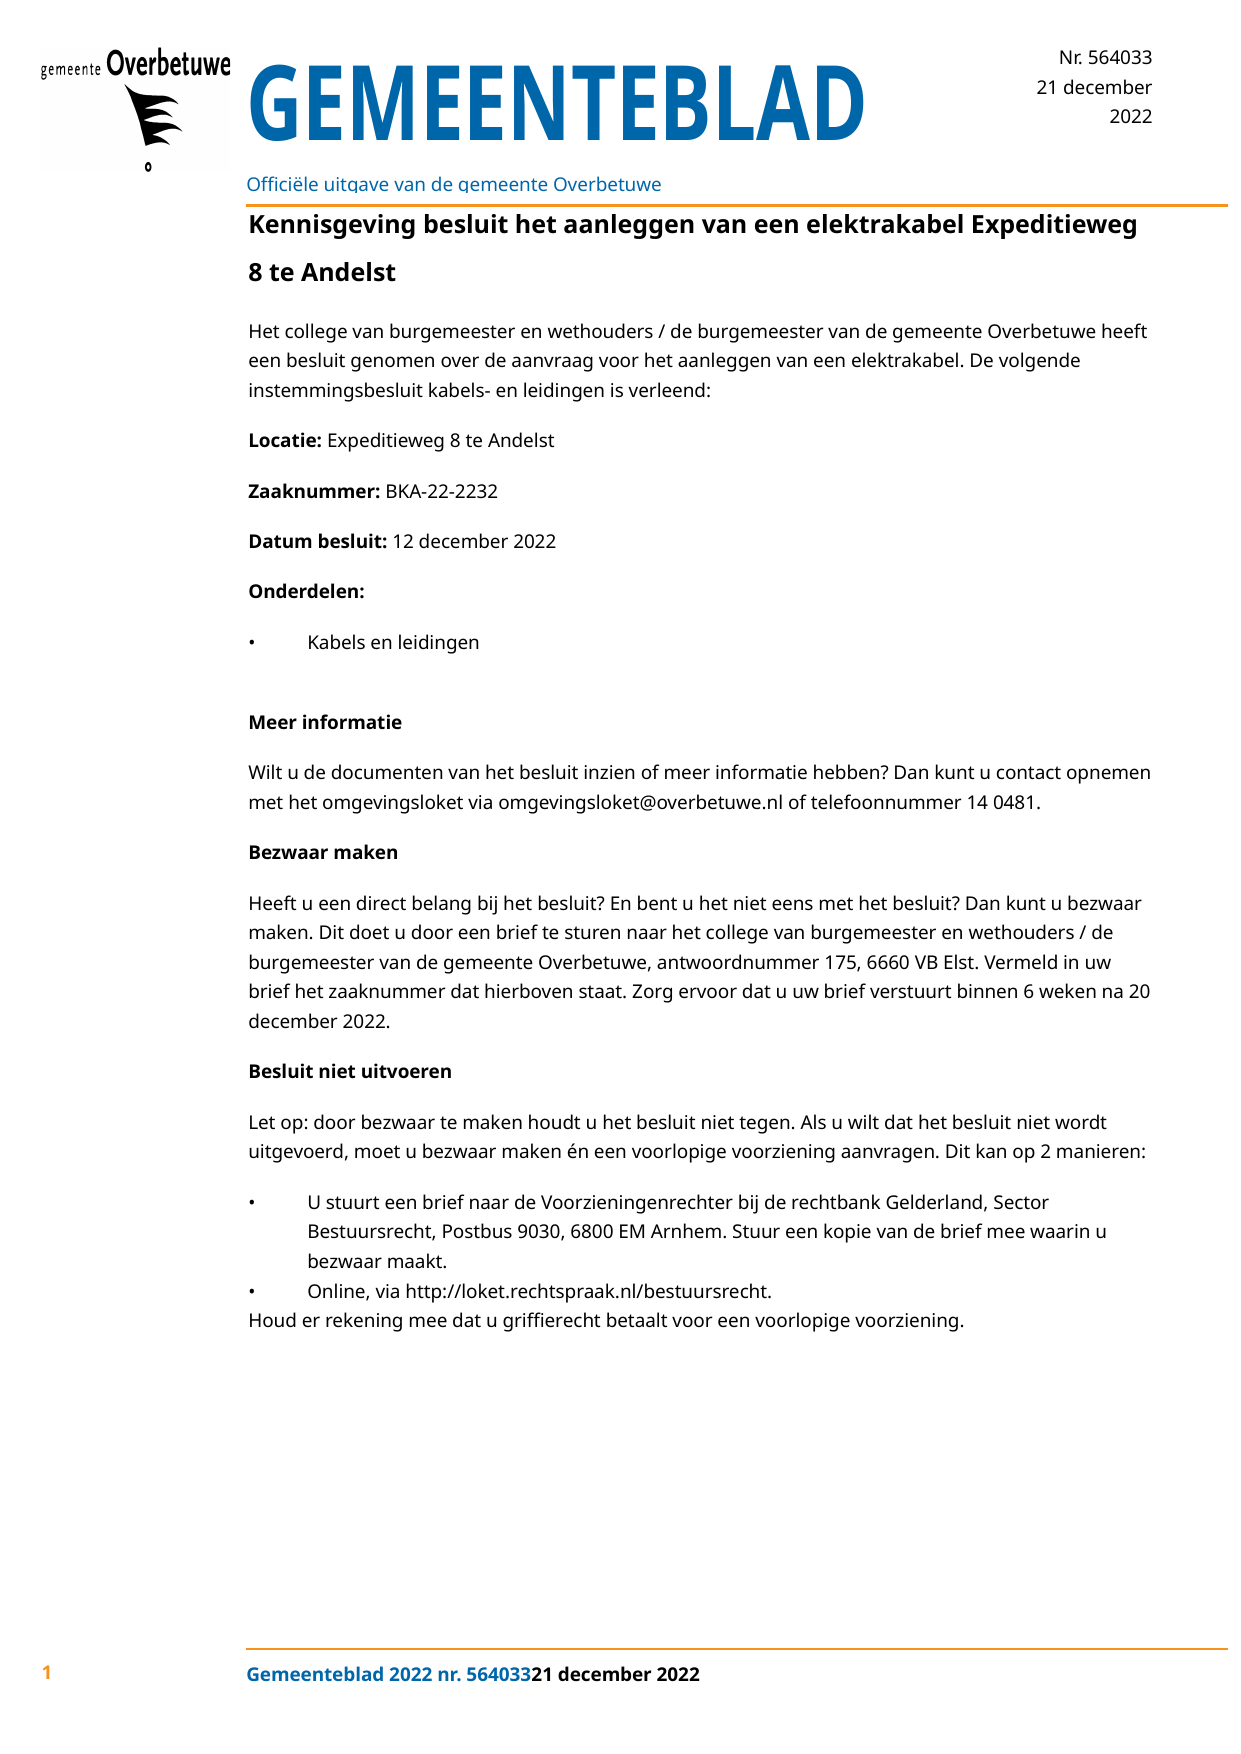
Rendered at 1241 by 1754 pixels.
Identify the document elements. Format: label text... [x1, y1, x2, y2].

list Online, via http://loket.rechtspraak.nl/bestuursrecht. [248, 1278, 1152, 1304]
text Wilt u de documenten van het besluit inzien of meer informatie hebben? Dan kunt u contact opnemen met het omgevingsloket via omgevingsloket@overbetuwe.nl of telefoonnummer 14 0481. [248, 759, 1152, 815]
text Het college van burgemeester en wethouders / de burgemeester van de gemeente Overbetuwe heeft een besluit genomen over de aanvraag voor het aanleggen van een elektrakabel. De volgende instemmingsbesluit kabels- en leidingen is verleend: [248, 318, 1152, 403]
text Zaaknummer: BKA-22-2232 [248, 478, 1152, 504]
text Houd er rekening mee dat u griffierecht betaalt voor een voorlopige voorziening. [248, 1307, 1152, 1333]
text Datum besluit: 12 december 2022 [248, 528, 1152, 554]
text Bezwaar maken [248, 839, 1152, 865]
text Besluit niet uitvoeren [248, 1059, 1152, 1084]
text Locatie: Expeditieweg 8 te Andelst [248, 427, 1152, 453]
list U stuurt een brief naar de Voorzieningenrechter bij de rechtbank Gelderland, Sector Bestuursrecht, Postbus 9030, 6800 EM Arnhem. Stuur een kopie van de brief mee waarin u bezwaar maakt. [248, 1189, 1152, 1274]
text Kennisgeving besluit het aanleggen van een elektrakabel Expeditieweg 8 te Andelst [248, 207, 1152, 288]
text Heeft u een direct belang bij het besluit? En bent u het niet eens met het besluit? Dan kunt u bezwaar maken. Dit doet u door een brief te sturen naar het college van burgemeester en wethouders / de burgemeester van de gemeente Overbetuwe, antwoordnummer 175, 6660 VB Elst. Vermeld in uw brief het zaaknummer dat hierboven staat. Zorg ervoor dat u uw brief verstuurt binnen 6 weken na 20 december 2022. [248, 890, 1152, 1034]
text Let op: door bezwaar te maken houdt u het besluit niet tegen. Als u wilt dat het besluit niet wordt uitgevoerd, moet u bezwaar maken én een voorlopige voorziening aanvragen. Dit kan op 2 manieren: [248, 1109, 1152, 1164]
picture [41, 47, 231, 172]
text Meer informatie [248, 709, 1152, 735]
list Kabels en leidingen [248, 629, 1152, 655]
text Onderdelen: [248, 579, 1152, 604]
